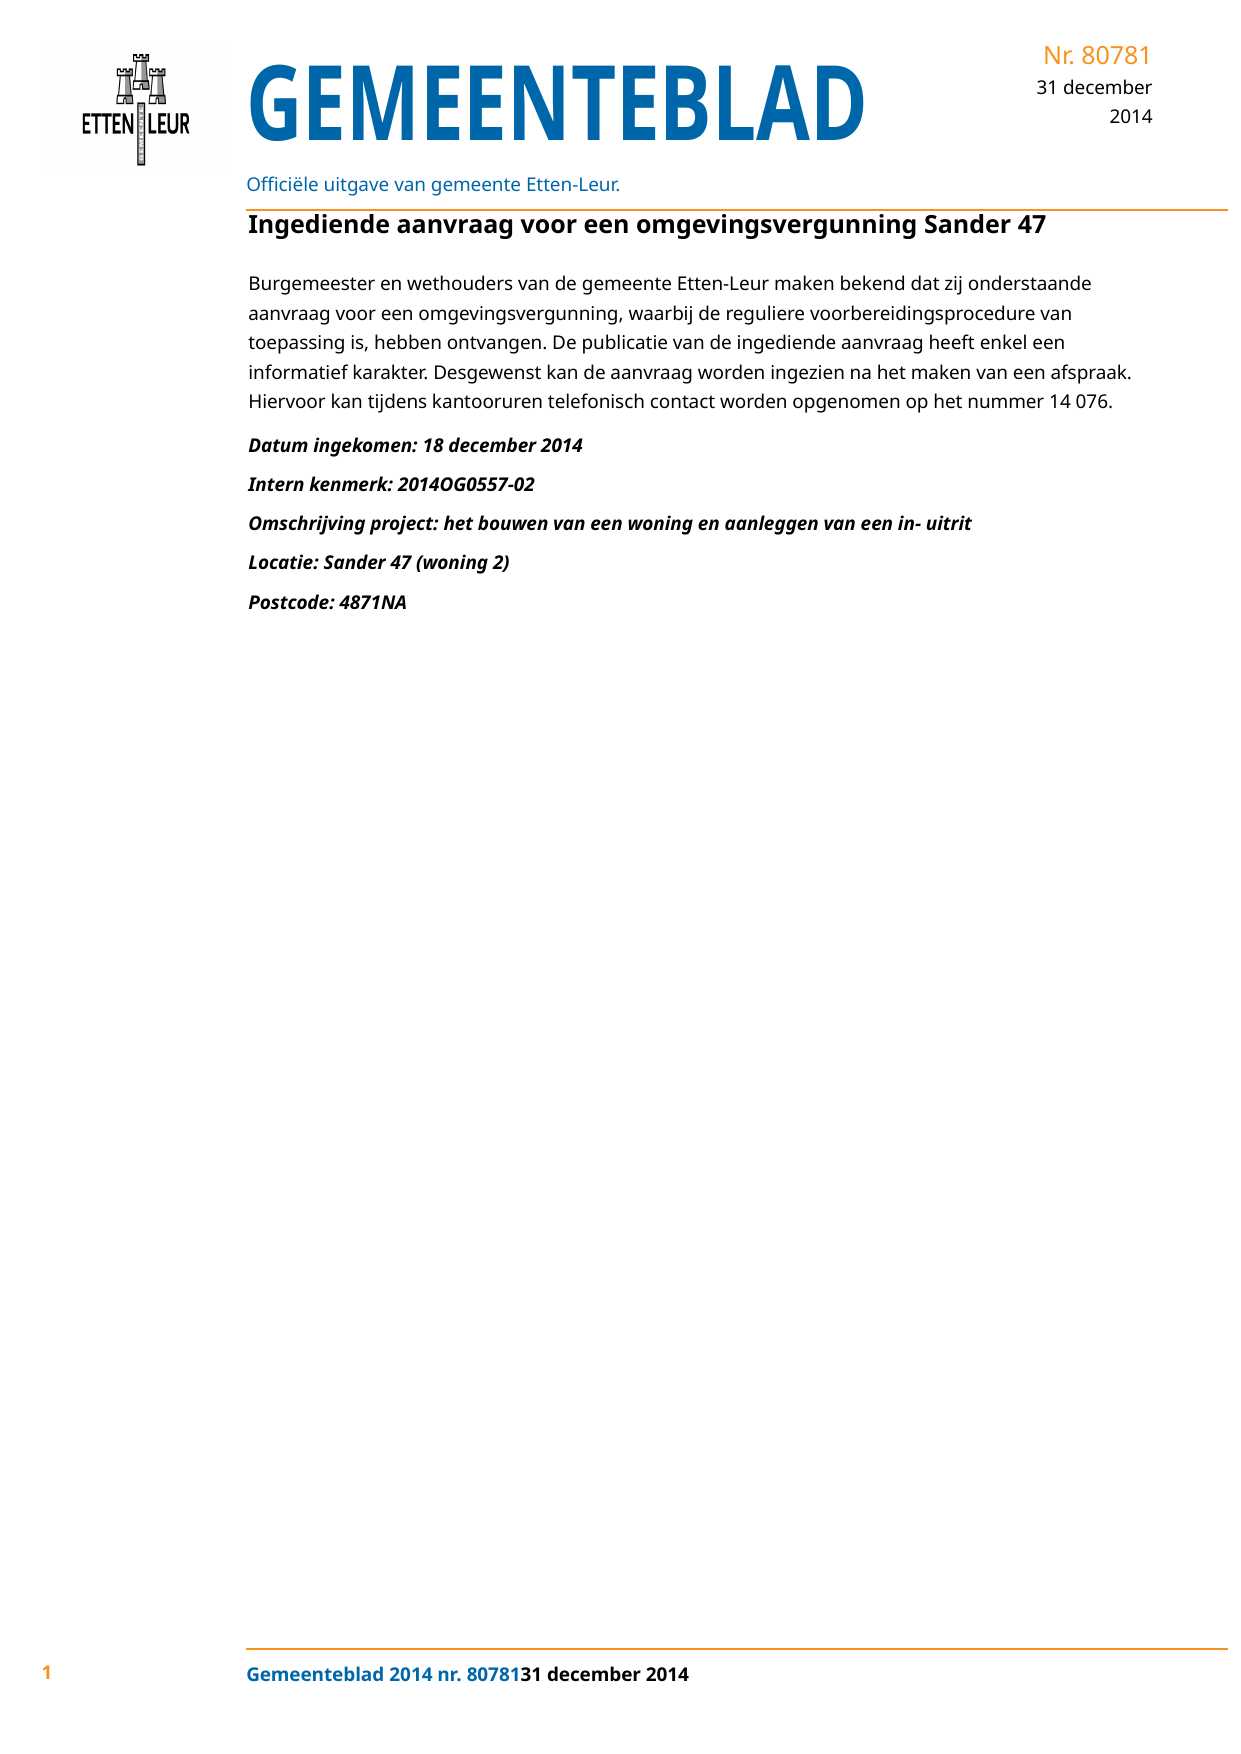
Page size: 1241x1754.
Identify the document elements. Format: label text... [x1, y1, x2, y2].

text Postcode: 4871NA [248, 589, 1152, 614]
text Datum ingekomen: 18 december 2014 [248, 432, 1152, 457]
text Omschrijving project: het bouwen van een woning en aanleggen van een in- uitrit [248, 510, 1152, 536]
text Ingediende aanvraag voor een omgevingsvergunning Sander 47 [248, 211, 1152, 241]
text Burgemeester en wethouders van de gemeente Etten-Leur maken bekend dat zij onderstaande aanvraag voor een omgevingsvergunning, waarbij de reguliere voorbereidingsprocedure van toepassing is, hebben ontvangen. De publicatie van de ingediende aanvraag heeft enkel een informatief karakter. Desgewenst kan de aanvraag worden ingezien na het maken van een afspraak. Hiervoor kan tijdens kantooruren telefonisch contact worden opgenomen op het nummer 14 076. [248, 270, 1152, 414]
text Locatie: Sander 47 (woning 2) [248, 549, 1152, 575]
text Intern kenmerk: 2014OG0557-02 [248, 471, 1152, 497]
picture [41, 47, 231, 172]
